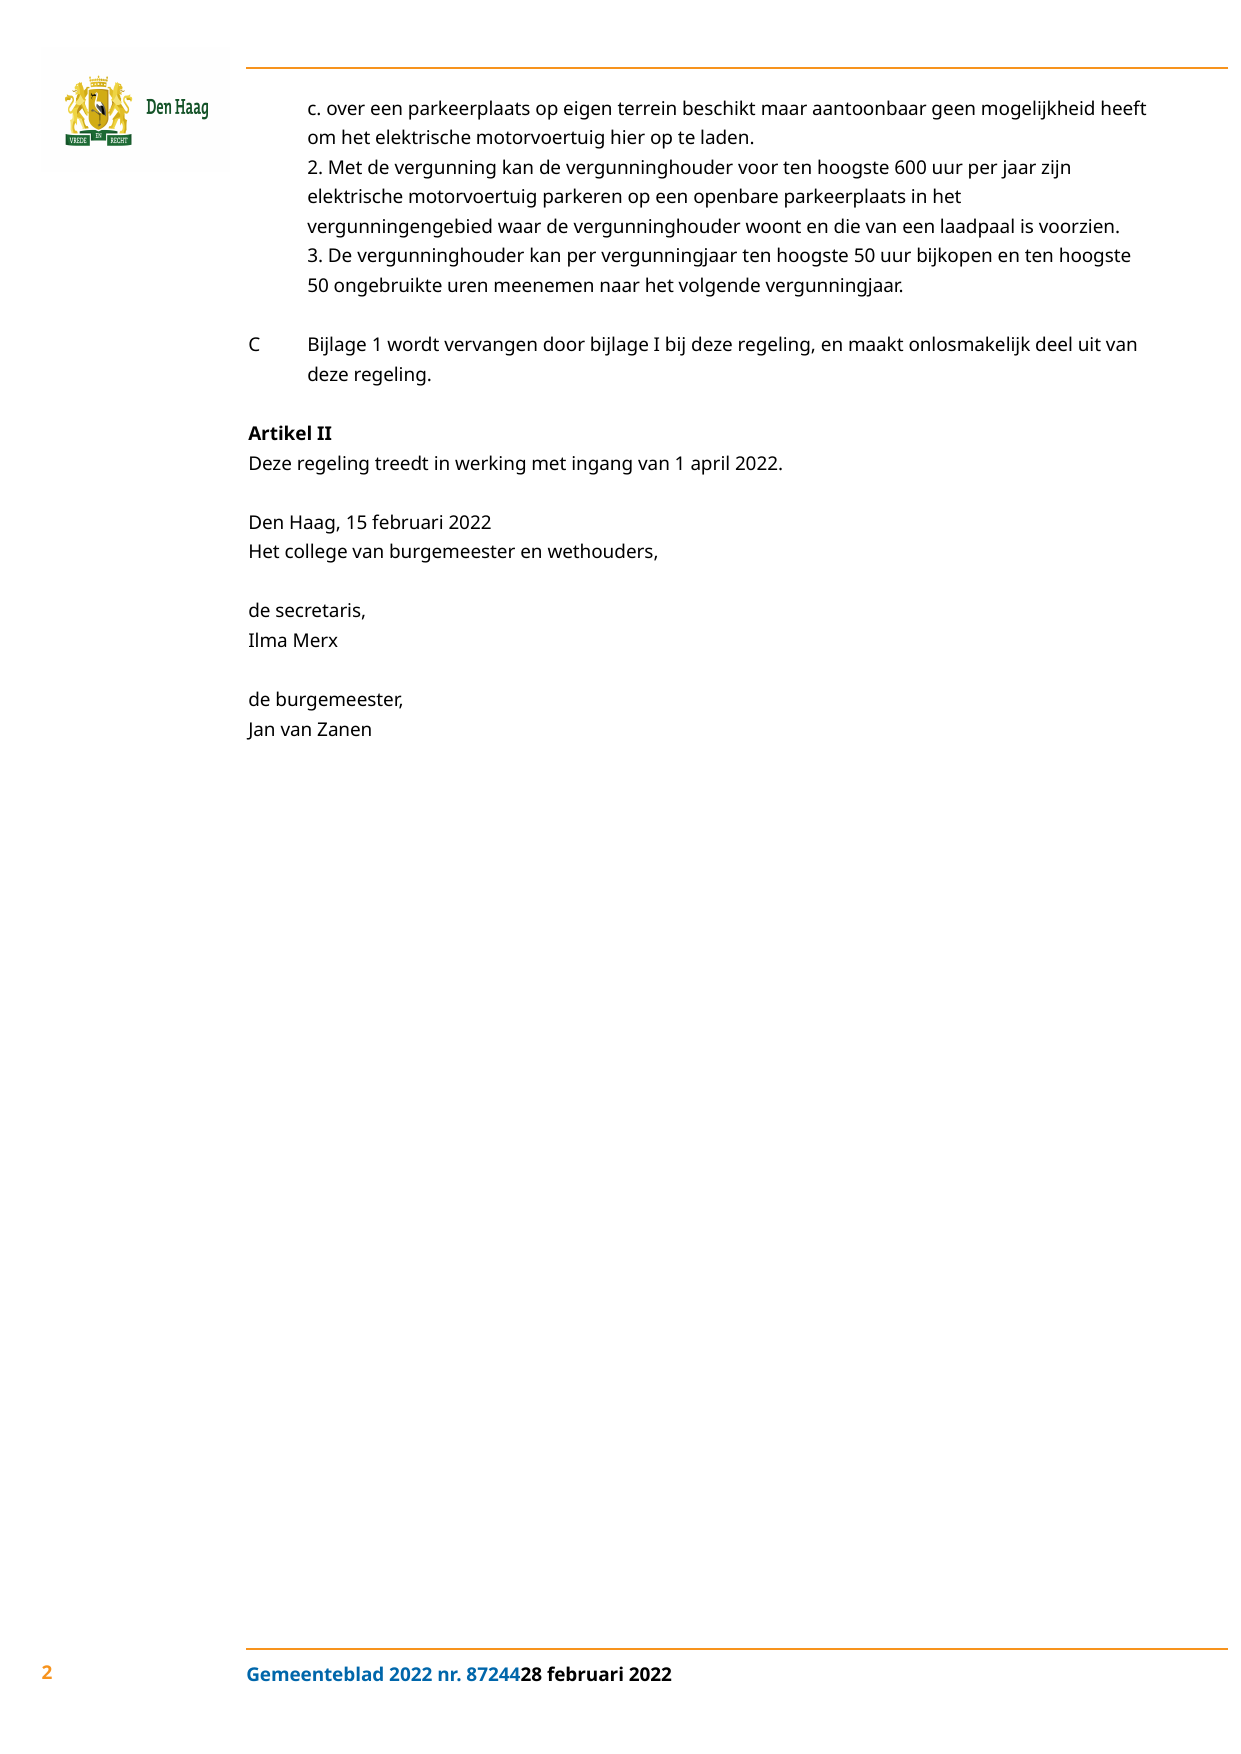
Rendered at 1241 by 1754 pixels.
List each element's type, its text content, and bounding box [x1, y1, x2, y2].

text Jan van Zanen [248, 716, 1152, 742]
list Bijlage 1 wordt vervangen door bijlage I bij deze regeling, en maakt onlosmakelijk deel uit van deze regeling. [248, 331, 1152, 387]
text Artikel II [248, 420, 1152, 446]
text Het college van burgemeester en wethouders, [248, 538, 1152, 564]
text de secretaris, [248, 598, 1152, 623]
list c. over een parkeerplaats op eigen terrein beschikt maar aantoonbaar geen mogelijkheid heeft om het elektrische motorvoertuig hier op te laden. [248, 95, 1152, 150]
list 3. De vergunninghouder kan per vergunningjaar ten hoogste 50 uur bijkopen en ten hoogste 50 ongebruikte uren meenemen naar het volgende vergunningjaar. [248, 243, 1152, 298]
list 2. Met de vergunning kan de vergunninghouder voor ten hoogste 600 uur per jaar zijn elektrische motorvoertuig parkeren op een openbare parkeerplaats in het vergunningengebied waar de vergunninghouder woont en die van een laadpaal is voorzien. [248, 154, 1152, 239]
text de burgemeester, [248, 686, 1152, 712]
text Den Haag, 15 februari 2022 [248, 509, 1152, 535]
text Deze regeling treedt in werking met ingang van 1 april 2022. [248, 450, 1152, 476]
text Ilma Merx [248, 627, 1152, 653]
picture [41, 47, 231, 172]
